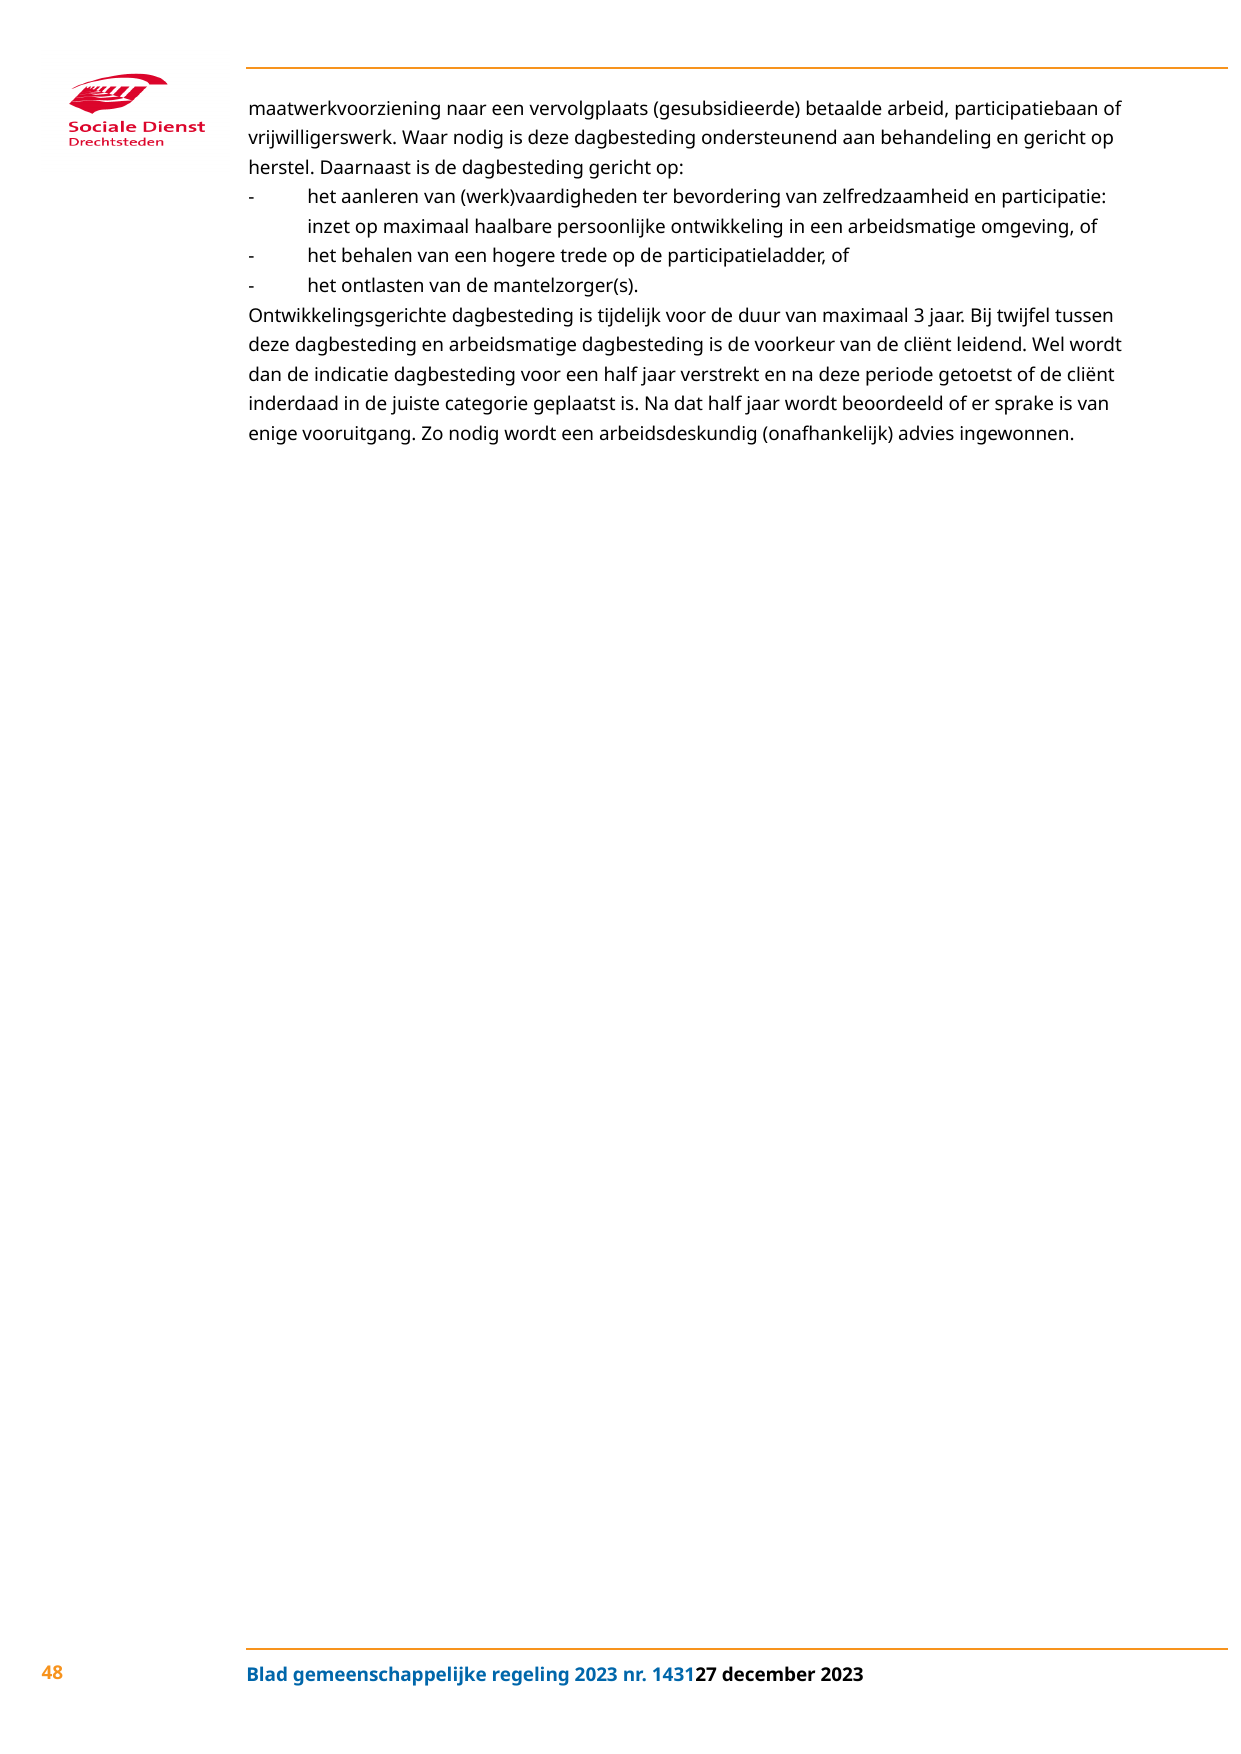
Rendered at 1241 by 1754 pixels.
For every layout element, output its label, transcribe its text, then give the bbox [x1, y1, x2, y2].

list het ontlasten van de mantelzorger(s). [248, 272, 1152, 298]
list het aanleren van (werk)vaardigheden ter bevordering van zelfredzaamheid en participatie: inzet op maximaal haalbare persoonlijke ontwikkeling in een arbeidsmatige omgeving, of [248, 183, 1152, 239]
text maatwerkvoorziening naar een vervolgplaats (gesubsidieerde) betaalde arbeid, participatiebaan of vrijwilligerswerk. Waar nodig is deze dagbesteding ondersteunend aan behandeling en gericht op herstel. Daarnaast is de dagbesteding gericht op: [248, 95, 1152, 180]
text Ontwikkelingsgerichte dagbesteding is tijdelijk voor de duur van maximaal 3 jaar. Bij twijfel tussen deze dagbesteding en arbeidsmatige dagbesteding is de voorkeur van de cliënt leidend. Wel wordt dan de indicatie dagbesteding voor een half jaar verstrekt en na deze periode getoetst of de cliënt inderdaad in de juiste categorie geplaatst is. Na dat half jaar wordt beoordeeld of er sprake is van enige vooruitgang. Zo nodig wordt een arbeidsdeskundig (onafhankelijk) advies ingewonnen. [248, 302, 1152, 446]
list het behalen van een hogere trede op de participatieladder, of [248, 243, 1152, 268]
picture [41, 47, 231, 172]
